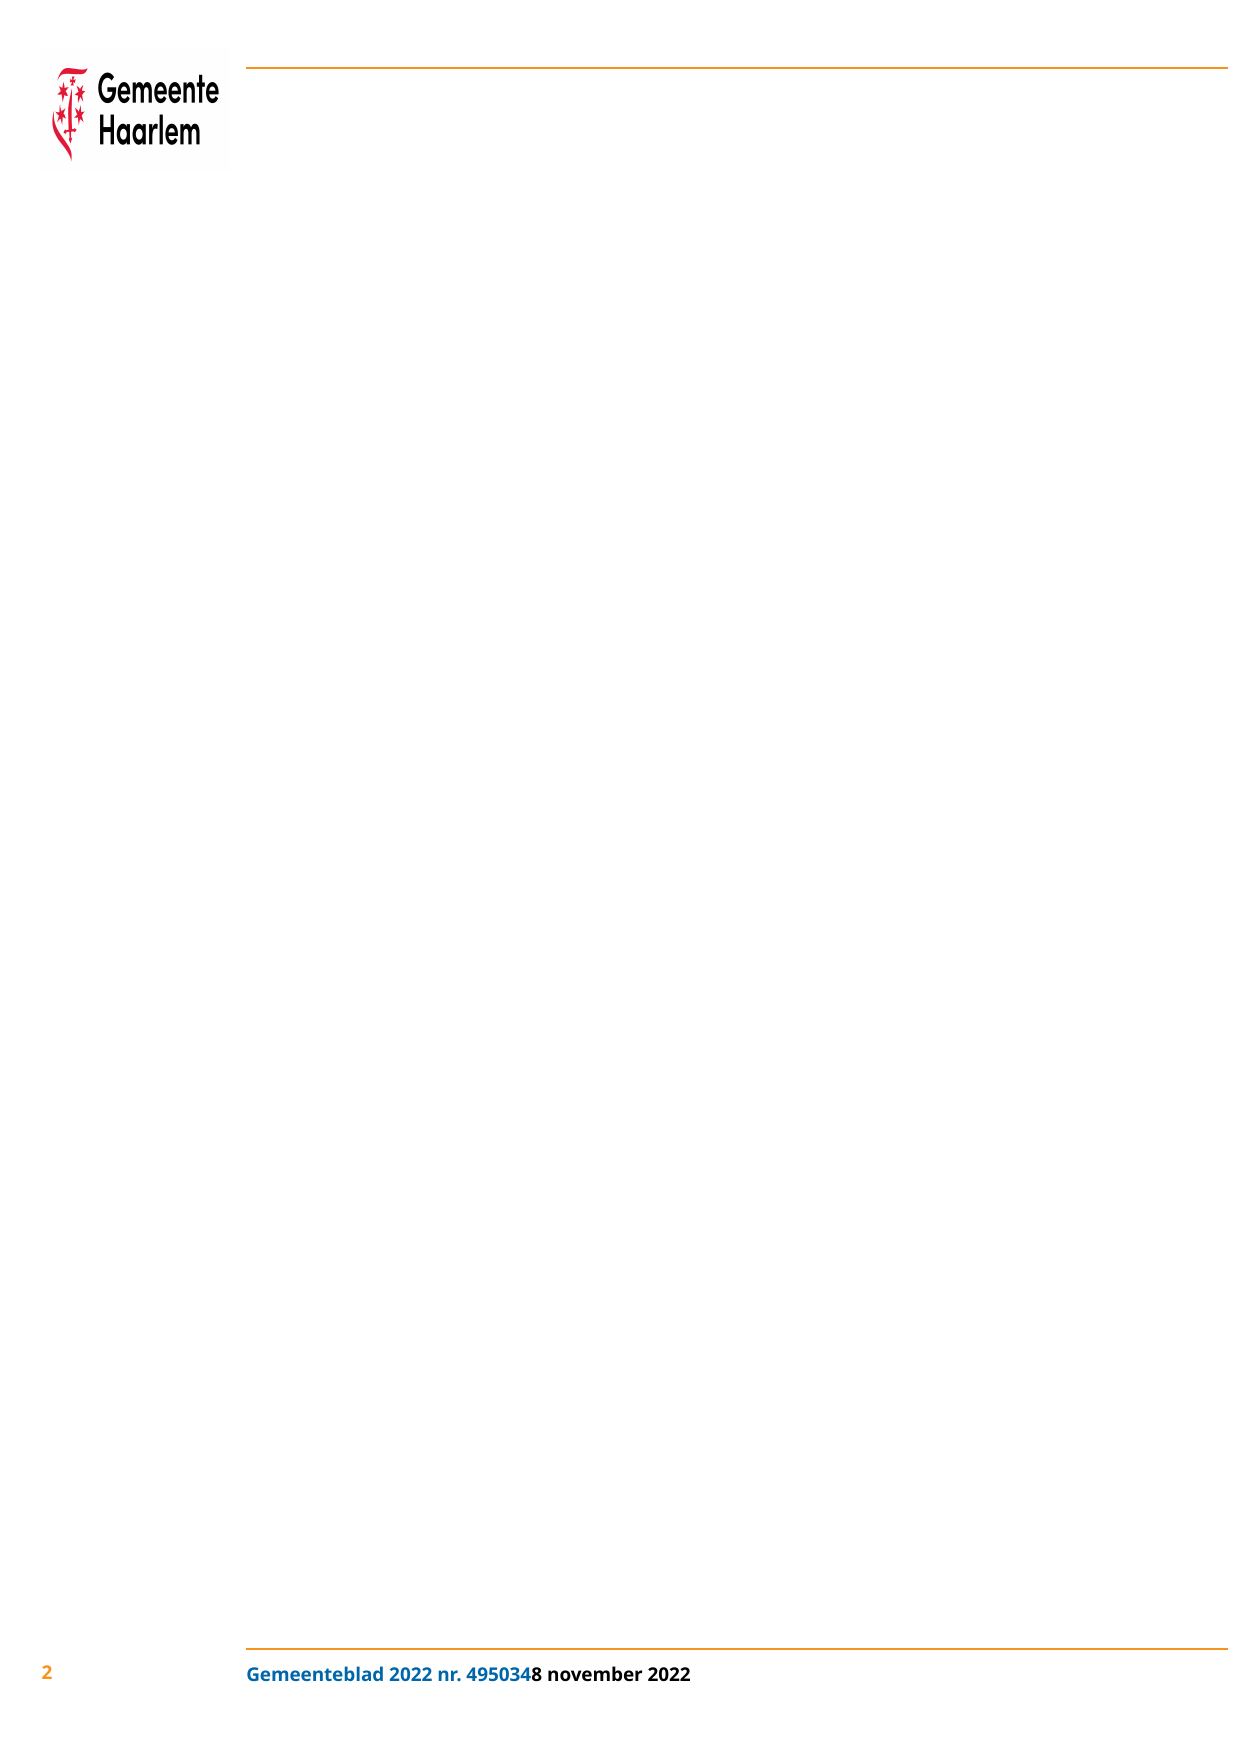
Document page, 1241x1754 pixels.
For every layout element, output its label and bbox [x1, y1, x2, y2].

picture [41, 47, 231, 172]
